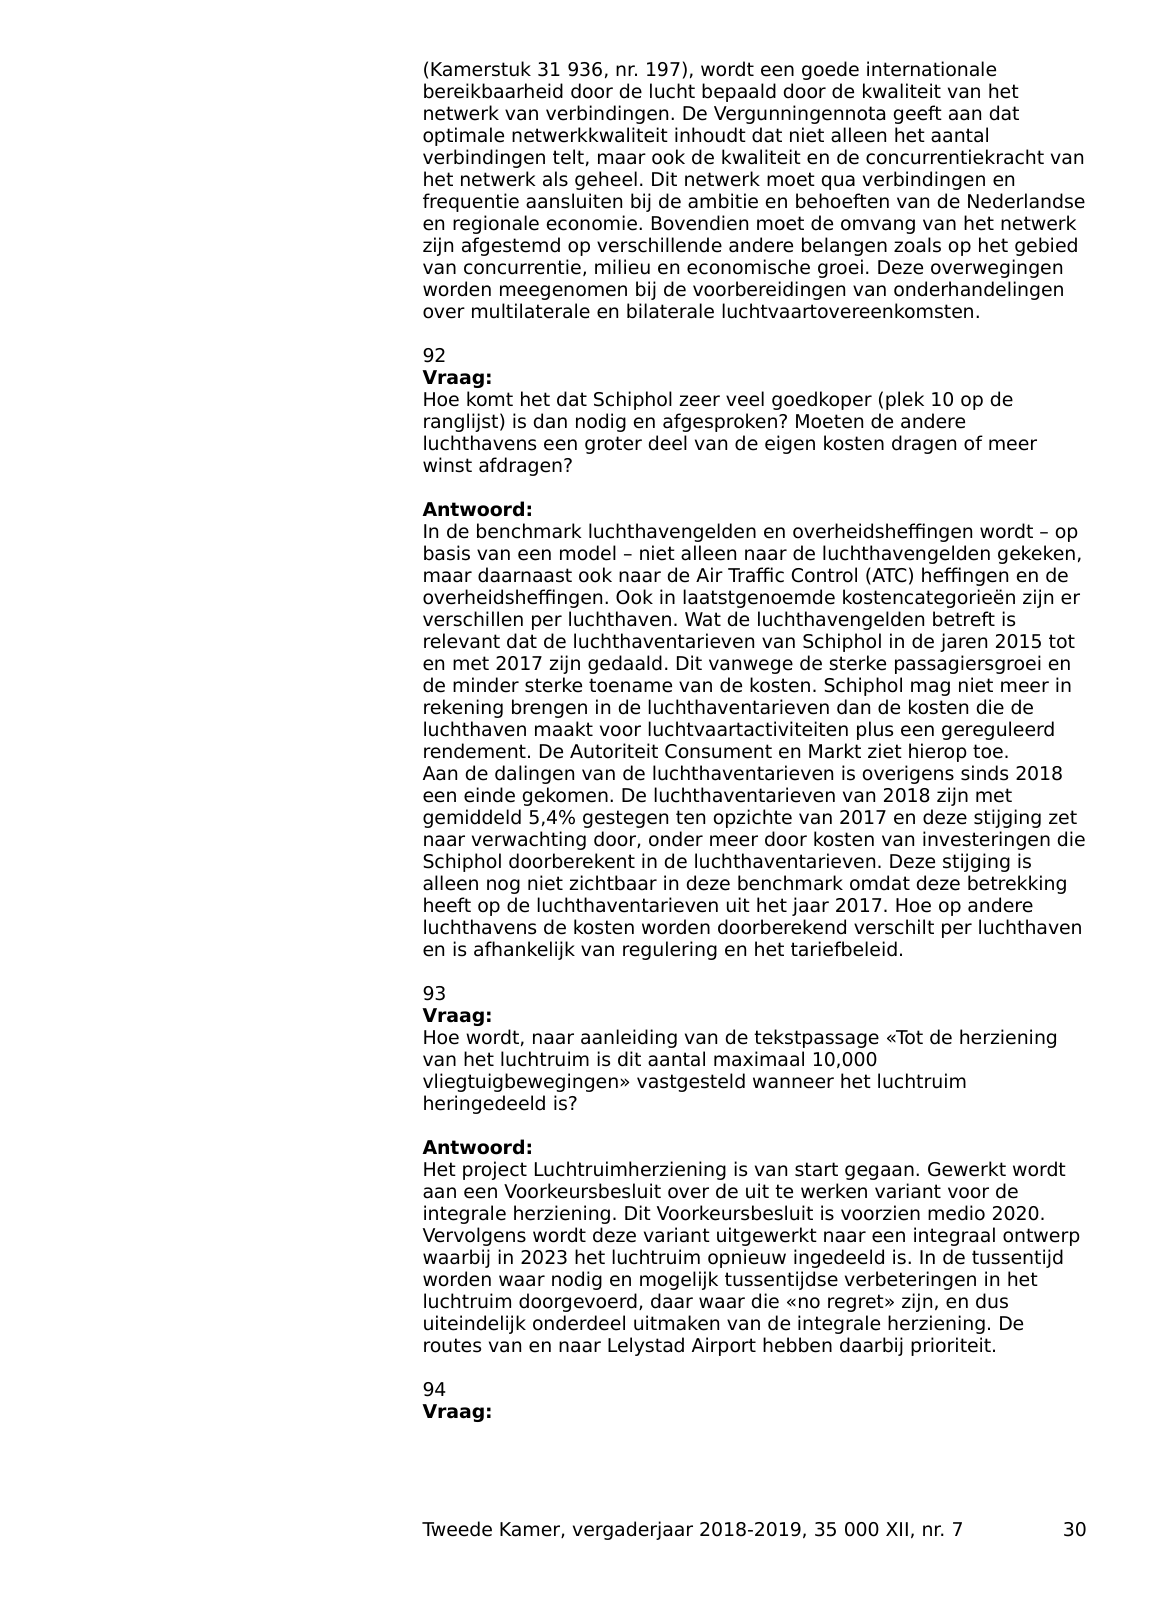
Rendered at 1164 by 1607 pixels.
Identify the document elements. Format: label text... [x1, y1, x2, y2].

text (Kamerstuk 31 936, nr. 197), wordt een goede internationale bereikbaarheid door de lucht bepaald door de kwaliteit van het netwerk van verbindingen. De Vergunningennota geeft aan dat optimale netwerkkwaliteit inhoudt dat niet alleen het aantal verbindingen telt, maar ook de kwaliteit en de concurrentiekracht van het netwerk als geheel. Dit netwerk moet qua verbindingen en frequentie aansluiten bij de ambitie en behoeften van de Nederlandse en regionale economie. Bovendien moet de omvang van het netwerk zijn afgestemd op verschillende andere belangen zoals op het gebied van concurrentie, milieu en economische groei. Deze overwegingen worden meegenomen bij de voorbereidingen van onderhandelingen over multilaterale en bilaterale luchtvaartovereenkomsten. [422, 59, 1087, 323]
text 94 [422, 1379, 1087, 1401]
text Antwoord: [422, 1137, 1087, 1159]
text 92 [422, 345, 1087, 367]
text Vraag: [422, 367, 1087, 389]
text In de benchmark luchthavengelden en overheidsheffingen wordt – op basis van een model – niet alleen naar de luchthavengelden gekeken, maar daarnaast ook naar de Air Traffic Control (ATC) heffingen en de overheidsheffingen. Ook in laatstgenoemde kostencategorieën zijn er verschillen per luchthaven. Wat de luchthavengelden betreft is relevant dat de luchthaventarieven van Schiphol in de jaren 2015 tot en met 2017 zijn gedaald. Dit vanwege de sterke passagiersgroei en de minder sterke toename van de kosten. Schiphol mag niet meer in rekening brengen in de luchthaventarieven dan de kosten die de luchthaven maakt voor luchtvaartactiviteiten plus een gereguleerd rendement. De Autoriteit Consument en Markt ziet hierop toe. [422, 521, 1087, 763]
text Vraag: [422, 1401, 1087, 1423]
text Aan de dalingen van de luchthaventarieven is overigens sinds 2018 een einde gekomen. De luchthaventarieven van 2018 zijn met gemiddeld 5,4% gestegen ten opzichte van 2017 en deze stijging zet naar verwachting door, onder meer door kosten van investeringen die Schiphol doorberekent in de luchthaventarieven. Deze stijging is alleen nog niet zichtbaar in deze benchmark omdat deze betrekking heeft op de luchthaventarieven uit het jaar 2017. Hoe op andere luchthavens de kosten worden doorberekend verschilt per luchthaven en is afhankelijk van regulering en het tariefbeleid. [422, 763, 1087, 961]
text Hoe wordt, naar aanleiding van de tekstpassage «Tot de herziening van het luchtruim is dit aantal maximaal 10,000 vliegtuigbewegingen» vastgesteld wanneer het luchtruim heringedeeld is? [422, 1027, 1087, 1115]
text Vraag: [422, 1005, 1087, 1027]
text 93 [422, 983, 1087, 1005]
text Antwoord: [422, 499, 1087, 521]
text Het project Luchtruimherziening is van start gegaan. Gewerkt wordt aan een Voorkeursbesluit over de uit te werken variant voor de integrale herziening. Dit Voorkeursbesluit is voorzien medio 2020. Vervolgens wordt deze variant uitgewerkt naar een integraal ontwerp waarbij in 2023 het luchtruim opnieuw ingedeeld is. In de tussentijd worden waar nodig en mogelijk tussentijdse verbeteringen in het luchtruim doorgevoerd, daar waar die «no regret» zijn, en dus uiteindelijk onderdeel uitmaken van de integrale herziening. De routes van en naar Lelystad Airport hebben daarbij prioriteit. [422, 1159, 1087, 1357]
text Hoe komt het dat Schiphol zeer veel goedkoper (plek 10 op de ranglijst) is dan nodig en afgesproken? Moeten de andere luchthavens een groter deel van de eigen kosten dragen of meer winst afdragen? [422, 389, 1087, 477]
